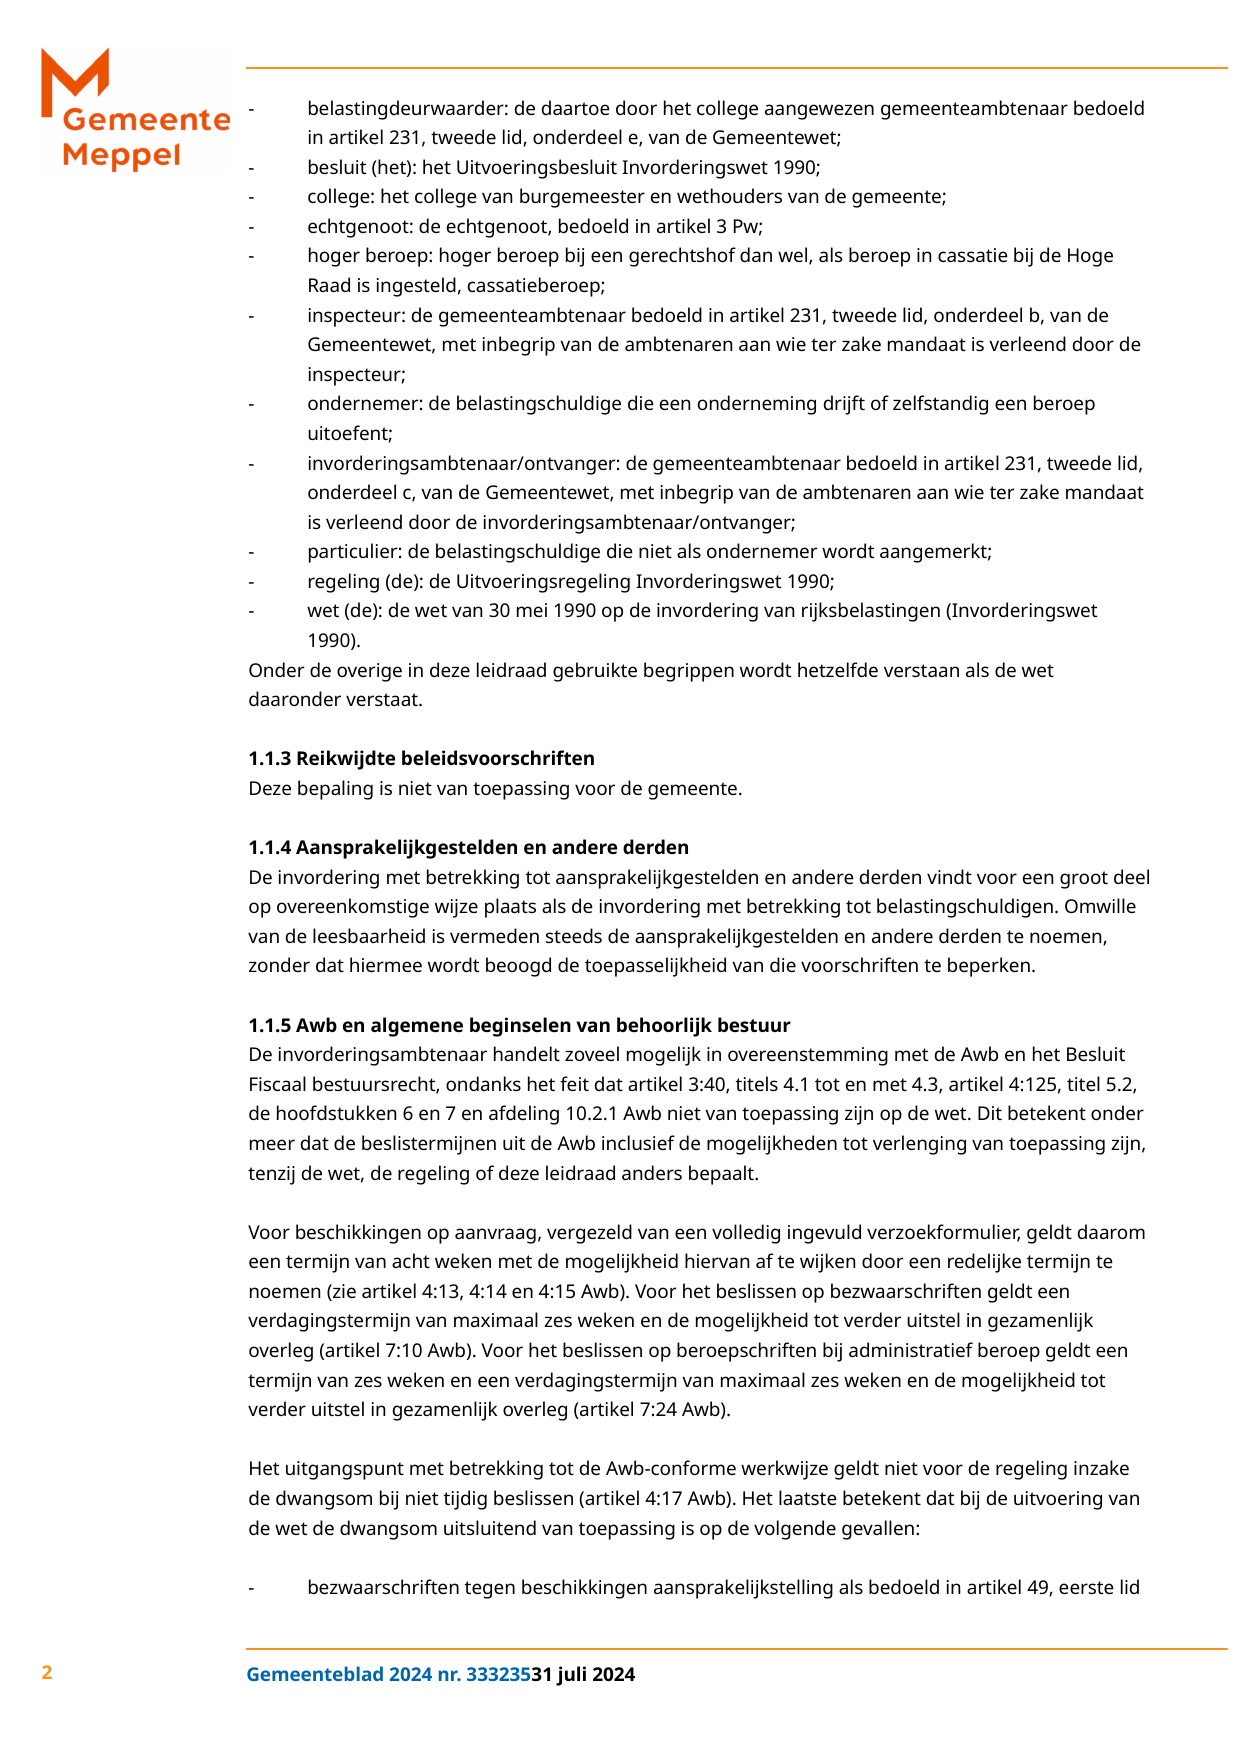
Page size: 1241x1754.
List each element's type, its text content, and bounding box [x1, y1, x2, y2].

list besluit (het): het Uitvoeringsbesluit Invorderingswet 1990; [248, 154, 1152, 180]
list ondernemer: de belastingschuldige die een onderneming drijft of zelfstandig een beroep uitoefent; [248, 391, 1152, 446]
text 1.1.4 Aansprakelijkgestelden en andere derden [248, 834, 1152, 860]
text 1.1.5 Awb en algemene beginselen van behoorlijk bestuur [248, 1012, 1152, 1038]
text 1.1.3 Reikwijdte beleidsvoorschriften [248, 746, 1152, 771]
text Deze bepaling is niet van toepassing voor de gemeente. [248, 775, 1152, 801]
list wet (de): de wet van 30 mei 1990 op de invordering van rijksbelastingen (Invorderingswet 1990). [248, 598, 1152, 653]
list hoger beroep: hoger beroep bij een gerechtshof dan wel, als beroep in cassatie bij de Hoge Raad is ingesteld, cassatieberoep; [248, 243, 1152, 298]
text Het uitgangspunt met betrekking tot de Awb-conforme werkwijze geldt niet voor de regeling inzake de dwangsom bij niet tijdig beslissen (artikel 4:17 Awb). Het laatste betekent dat bij de uitvoering van de wet de dwangsom uitsluitend van toepassing is op de volgende gevallen: [248, 1456, 1152, 1541]
list college: het college van burgemeester en wethouders van de gemeente; [248, 183, 1152, 209]
list particulier: de belastingschuldige die niet als ondernemer wordt aangemerkt; [248, 538, 1152, 564]
text Voor beschikkingen op aanvraag, vergezeld van een volledig ingevuld verzoekformulier, geldt daarom een termijn van acht weken met de mogelijkheid hiervan af te wijken door een redelijke termijn te noemen (zie artikel 4:13, 4:14 en 4:15 Awb). Voor het beslissen op bezwaarschriften geldt een verdagingstermijn van maximaal zes weken en de mogelijkheid tot verder uitstel in gezamenlijk overleg (artikel 7:10 Awb). Voor het beslissen op beroepschriften bij administratief beroep geldt een termijn van zes weken en een verdagingstermijn van maximaal zes weken en de mogelijkheid tot verder uitstel in gezamenlijk overleg (artikel 7:24 Awb). [248, 1219, 1152, 1422]
list echtgenoot: de echtgenoot, bedoeld in artikel 3 Pw; [248, 213, 1152, 239]
list bezwaarschriften tegen beschikkingen aansprakelijkstelling als bedoeld in artikel 49, eerste lid [248, 1574, 1152, 1600]
list belastingdeurwaarder: de daartoe door het college aangewezen gemeenteambtenaar bedoeld in artikel 231, tweede lid, onderdeel e, van de Gemeentewet; [248, 95, 1152, 150]
list inspecteur: de gemeenteambtenaar bedoeld in artikel 231, tweede lid, onderdeel b, van de Gemeentewet, met inbegrip van de ambtenaren aan wie ter zake mandaat is verleend door de inspecteur; [248, 302, 1152, 387]
list invorderingsambtenaar/ontvanger: de gemeenteambtenaar bedoeld in artikel 231, tweede lid, onderdeel c, van de Gemeentewet, met inbegrip van de ambtenaren aan wie ter zake mandaat is verleend door de invorderingsambtenaar/ontvanger; [248, 450, 1152, 535]
text De invorderingsambtenaar handelt zoveel mogelijk in overeenstemming met de Awb en het Besluit Fiscaal bestuursrecht, ondanks het feit dat artikel 3:40, titels 4.1 tot en met 4.3, artikel 4:125, titel 5.2, de hoofdstukken 6 en 7 en afdeling 10.2.1 Awb niet van toepassing zijn op de wet. Dit betekent onder meer dat de beslistermijnen uit de Awb inclusief de mogelijkheden tot verlenging van toepassing zijn, tenzij de wet, de regeling of deze leidraad anders bepaalt. [248, 1041, 1152, 1186]
text Onder de overige in deze leidraad gebruikte begrippen wordt hetzelfde verstaan als de wet daaronder verstaat. [248, 657, 1152, 712]
picture [41, 47, 231, 172]
list regeling (de): de Uitvoeringsregeling Invorderingswet 1990; [248, 568, 1152, 594]
text De invordering met betrekking tot aansprakelijkgestelden en andere derden vindt voor een groot deel op overeenkomstige wijze plaats als de invordering met betrekking tot belastingschuldigen. Omwille van de leesbaarheid is vermeden steeds de aansprakelijkgestelden en andere derden te noemen, zonder dat hiermee wordt beoogd de toepasselijkheid van die voorschriften te beperken. [248, 864, 1152, 978]
